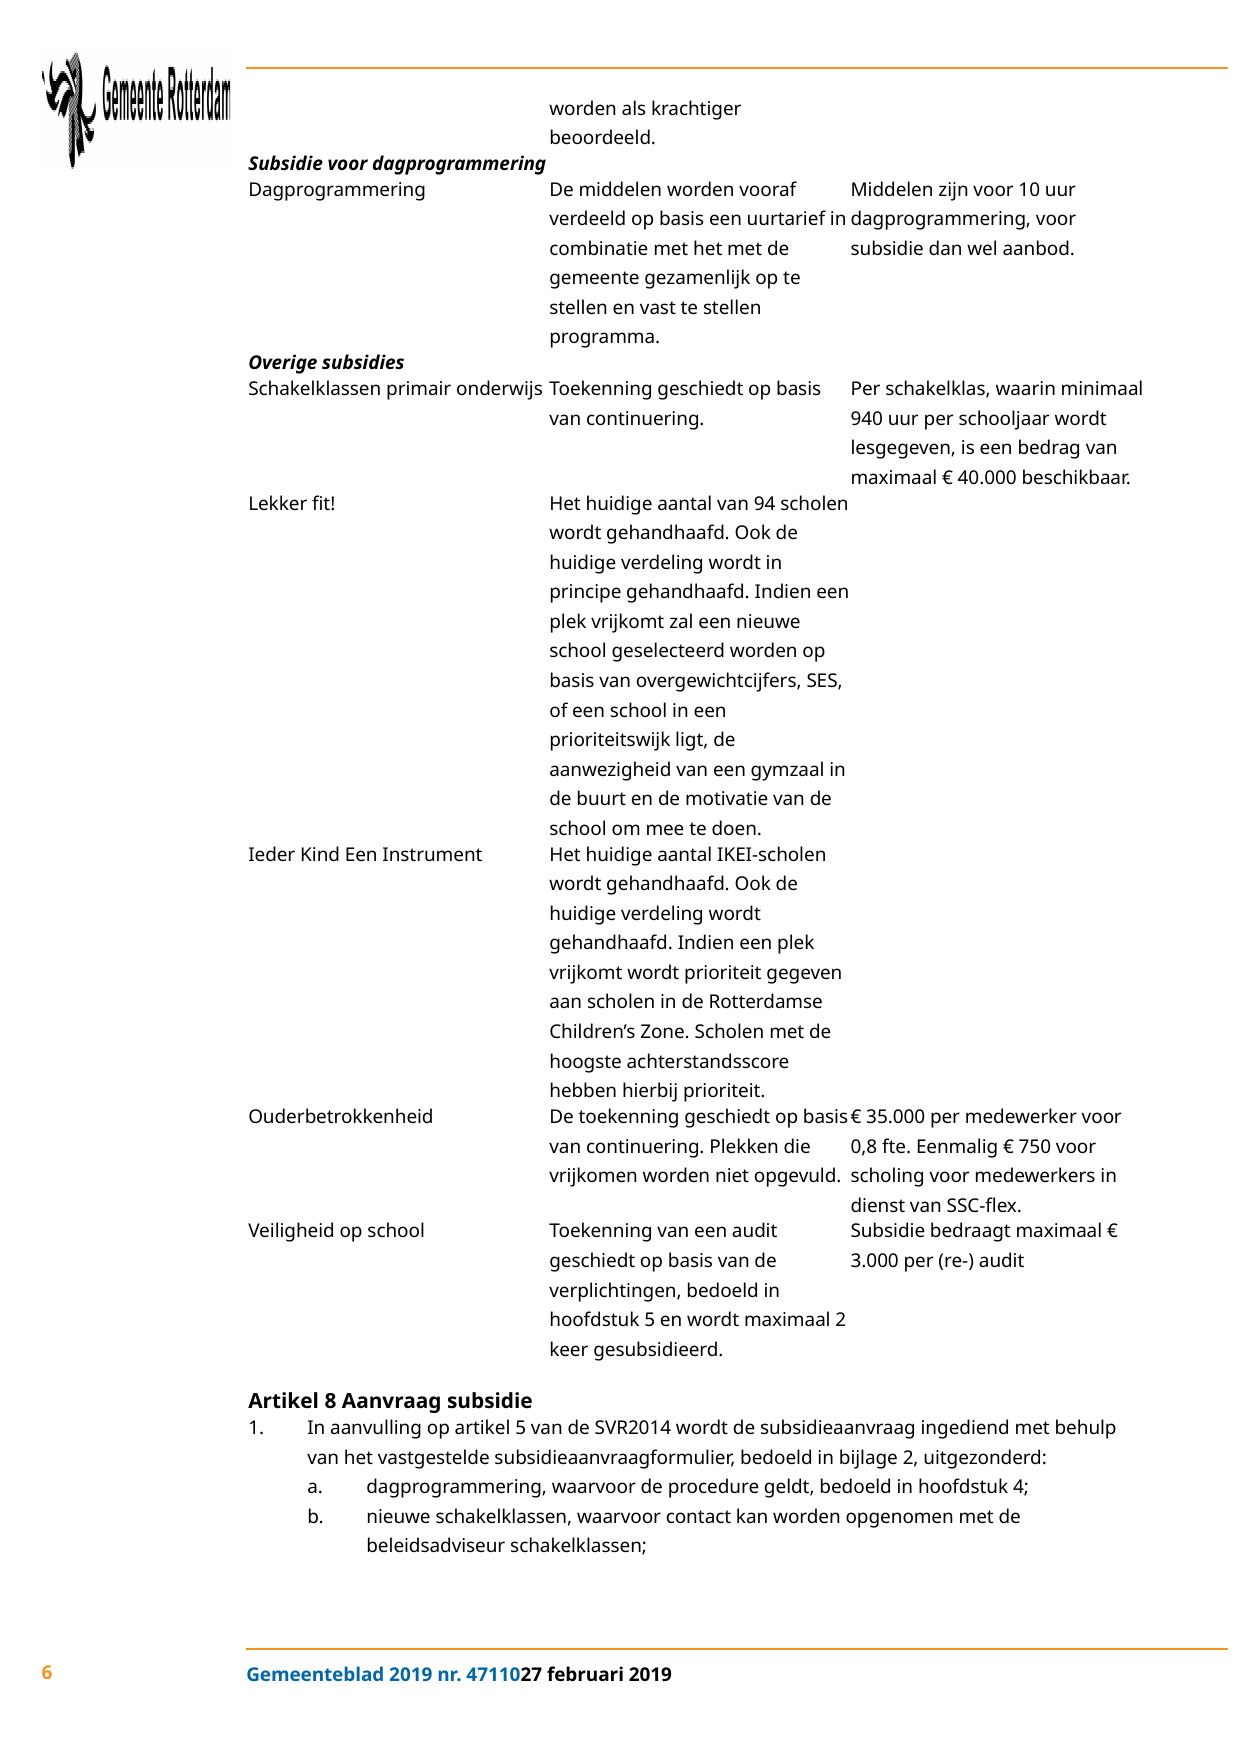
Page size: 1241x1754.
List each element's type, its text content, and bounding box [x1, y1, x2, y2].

table_cell Overige subsidies [248, 350, 1152, 375]
list dagprogrammering, waarvoor de procedure geldt, bedoeld in hoofdstuk 4; [307, 1473, 1152, 1499]
table_cell Middelen zijn voor 10 uur dagprogrammering, voor subsidie dan wel aanbod. [850, 176, 1152, 349]
table_cell Toekenning geschiedt op basis van continuering. [549, 375, 850, 490]
table_cell Schakelklassen primair onderwijs [248, 375, 549, 490]
text Artikel 8 Aanvraag subsidie [248, 1386, 1152, 1414]
table_cell Het huidige aantal IKEI-scholen wordt gehandhaafd. Ook de huidige verdeling wordt gehandhaafd. Indien een plek vrijkomt wordt prioriteit gegeven aan scholen in de Rotterdamse Children’s Zone. Scholen met de hoogste achterstandsscore hebben hierbij prioriteit. [549, 841, 850, 1103]
table_cell Lekker fit! [248, 490, 549, 841]
list nieuwe schakelklassen, waarvoor contact kan worden opgenomen met de beleidsadviseur schakelklassen; [307, 1503, 1152, 1558]
table_cell Ouderbetrokkenheid [248, 1103, 549, 1218]
table_cell De toekenning geschiedt op basis van continuering. Plekken die vrijkomen worden niet opgevuld. [549, 1103, 850, 1218]
table_cell Veiligheid op school [248, 1218, 549, 1362]
table_cell Ieder Kind Een Instrument [248, 841, 549, 1103]
table_cell Het huidige aantal van 94 scholen wordt gehandhaafd. Ook de huidige verdeling wordt in principe gehandhaafd. Indien een plek vrijkomt zal een nieuwe school geselecteerd worden op basis van overgewichtcijfers, SES, of een school in een prioriteitswijk ligt, de aanwezigheid van een gymzaal in de buurt en de motivatie van de school om mee te doen. [549, 490, 850, 841]
table_cell [850, 490, 1152, 841]
picture [41, 47, 231, 172]
table_cell Subsidie bedraagt maximaal € 3.000 per (re-) audit [850, 1218, 1152, 1362]
table_cell Subsidie voor dagprogrammering [248, 150, 1152, 176]
table_cell Toekenning van een audit geschiedt op basis van de verplichtingen, bedoeld in hoofdstuk 5 en wordt maximaal 2 keer gesubsidieerd. [549, 1218, 850, 1362]
table_cell De middelen worden vooraf verdeeld op basis een uurtarief in combinatie met het met de gemeente gezamenlijk op te stellen en vast te stellen programma. [549, 176, 850, 349]
table_cell € 35.000 per medewerker voor 0,8 fte. Eenmalig € 750 voor scholing voor medewerkers in dienst van SSC-flex. [850, 1103, 1152, 1218]
table_cell [248, 95, 549, 150]
table_cell worden als krachtiger beoordeeld. [549, 95, 850, 150]
table_cell [850, 841, 1152, 1103]
table_cell Dagprogrammering [248, 176, 549, 349]
table_cell [850, 95, 1152, 150]
table_cell Per schakelklas, waarin minimaal 940 uur per schooljaar wordt lesgegeven, is een bedrag van maximaal € 40.000 beschikbaar. [850, 375, 1152, 490]
list In aanvulling op artikel 5 van de SVR2014 wordt de subsidieaanvraag ingediend met behulp van het vastgestelde subsidieaanvraagformulier, bedoeld in bijlage 2, uitgezonderd: [248, 1414, 1152, 1469]
